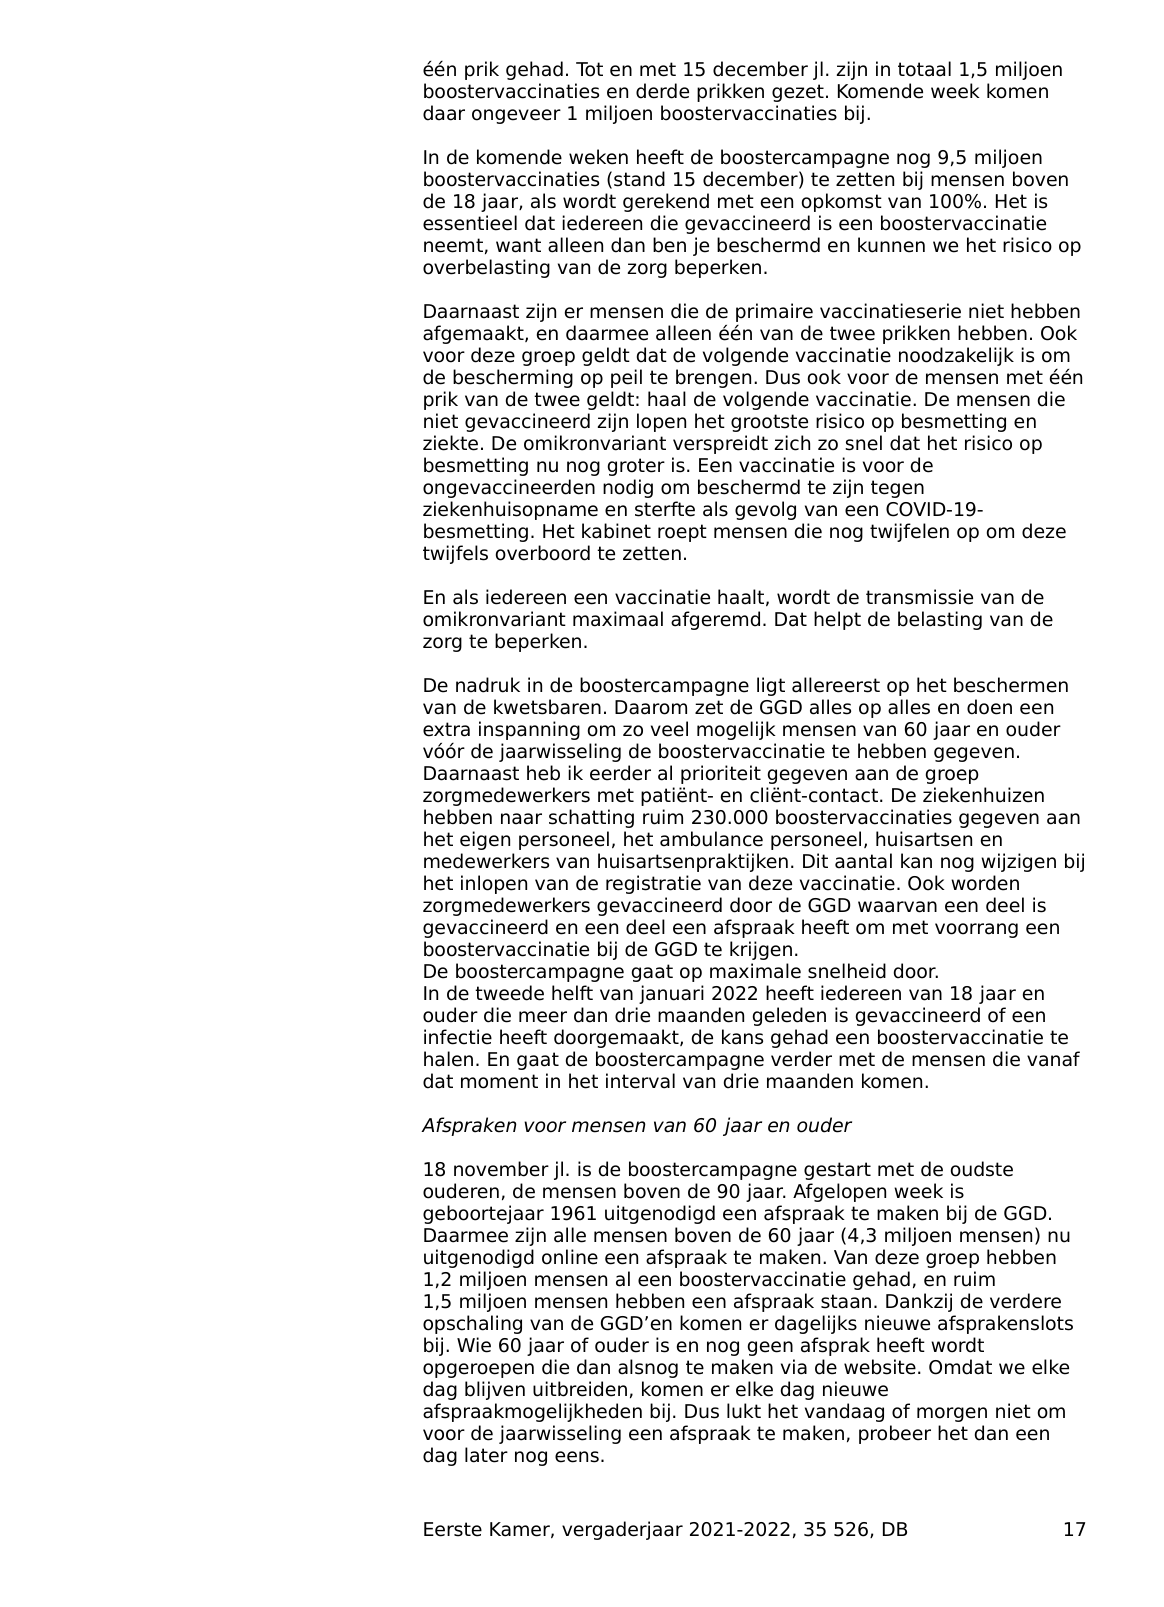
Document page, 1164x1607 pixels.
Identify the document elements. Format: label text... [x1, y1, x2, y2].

text 18 november jl. is de boostercampagne gestart met de oudste ouderen, de mensen boven de 90 jaar. Afgelopen week is geboortejaar 1961 uitgenodigd een afspraak te maken bij de GGD. Daarmee zijn alle mensen boven de 60 jaar (4,3 miljoen mensen) nu uitgenodigd online een afspraak te maken. Van deze groep hebben 1,2 miljoen mensen al een boostervaccinatie gehad, en ruim 1,5 miljoen mensen hebben een afspraak staan. Dankzij de verdere opschaling van de GGD’en komen er dagelijks nieuwe afsprakenslots bij. Wie 60 jaar of ouder is en nog geen afsprak heeft wordt opgeroepen die dan alsnog te maken via de website. Omdat we elke dag blijven uitbreiden, komen er elke dag nieuwe afspraakmogelijkheden bij. Dus lukt het vandaag of morgen niet om voor de jaarwisseling een afspraak te maken, probeer het dan een dag later nog eens. [422, 1159, 1087, 1467]
subtitle Afspraken voor mensen van 60 jaar en ouder [422, 1115, 1087, 1137]
text De boostercampagne gaat op maximale snelheid door. [422, 961, 1087, 983]
text één prik gehad. Tot en met 15 december jl. zijn in totaal 1,5 miljoen boostervaccinaties en derde prikken gezet. Komende week komen daar ongeveer 1 miljoen boostervaccinaties bij. [422, 59, 1087, 125]
text In de tweede helft van januari 2022 heeft iedereen van 18 jaar en ouder die meer dan drie maanden geleden is gevaccineerd of een infectie heeft doorgemaakt, de kans gehad een boostervaccinatie te halen. En gaat de boostercampagne verder met de mensen die vanaf dat moment in het interval van drie maanden komen. [422, 983, 1087, 1093]
text De nadruk in de boostercampagne ligt allereerst op het beschermen van de kwetsbaren. Daarom zet de GGD alles op alles en doen een extra inspanning om zo veel mogelijk mensen van 60 jaar en ouder vóór de jaarwisseling de boostervaccinatie te hebben gegeven. Daarnaast heb ik eerder al prioriteit gegeven aan de groep zorgmedewerkers met patiënt- en cliënt-contact. De ziekenhuizen hebben naar schatting ruim 230.000 boostervaccinaties gegeven aan het eigen personeel, het ambulance personeel, huisartsen en medewerkers van huisartsenpraktijken. Dit aantal kan nog wijzigen bij het inlopen van de registratie van deze vaccinatie. Ook worden zorgmedewerkers gevaccineerd door de GGD waarvan een deel is gevaccineerd en een deel een afspraak heeft om met voorrang een boostervaccinatie bij de GGD te krijgen. [422, 675, 1087, 961]
text Daarnaast zijn er mensen die de primaire vaccinatieserie niet hebben afgemaakt, en daarmee alleen één van de twee prikken hebben. Ook voor deze groep geldt dat de volgende vaccinatie noodzakelijk is om de bescherming op peil te brengen. Dus ook voor de mensen met één prik van de twee geldt: haal de volgende vaccinatie. De mensen die niet gevaccineerd zijn lopen het grootste risico op besmetting en ziekte. De omikronvariant verspreidt zich zo snel dat het risico op besmetting nu nog groter is. Een vaccinatie is voor de ongevaccineerden nodig om beschermd te zijn tegen ziekenhuisopname en sterfte als gevolg van een COVID-19-besmetting. Het kabinet roept mensen die nog twijfelen op om deze twijfels overboord te zetten. [422, 301, 1087, 565]
text En als iedereen een vaccinatie haalt, wordt de transmissie van de omikronvariant maximaal afgeremd. Dat helpt de belasting van de zorg te beperken. [422, 587, 1087, 653]
text In de komende weken heeft de boostercampagne nog 9,5 miljoen boostervaccinaties (stand 15 december) te zetten bij mensen boven de 18 jaar, als wordt gerekend met een opkomst van 100%. Het is essentieel dat iedereen die gevaccineerd is een boostervaccinatie neemt, want alleen dan ben je beschermd en kunnen we het risico op overbelasting van de zorg beperken. [422, 147, 1087, 279]
